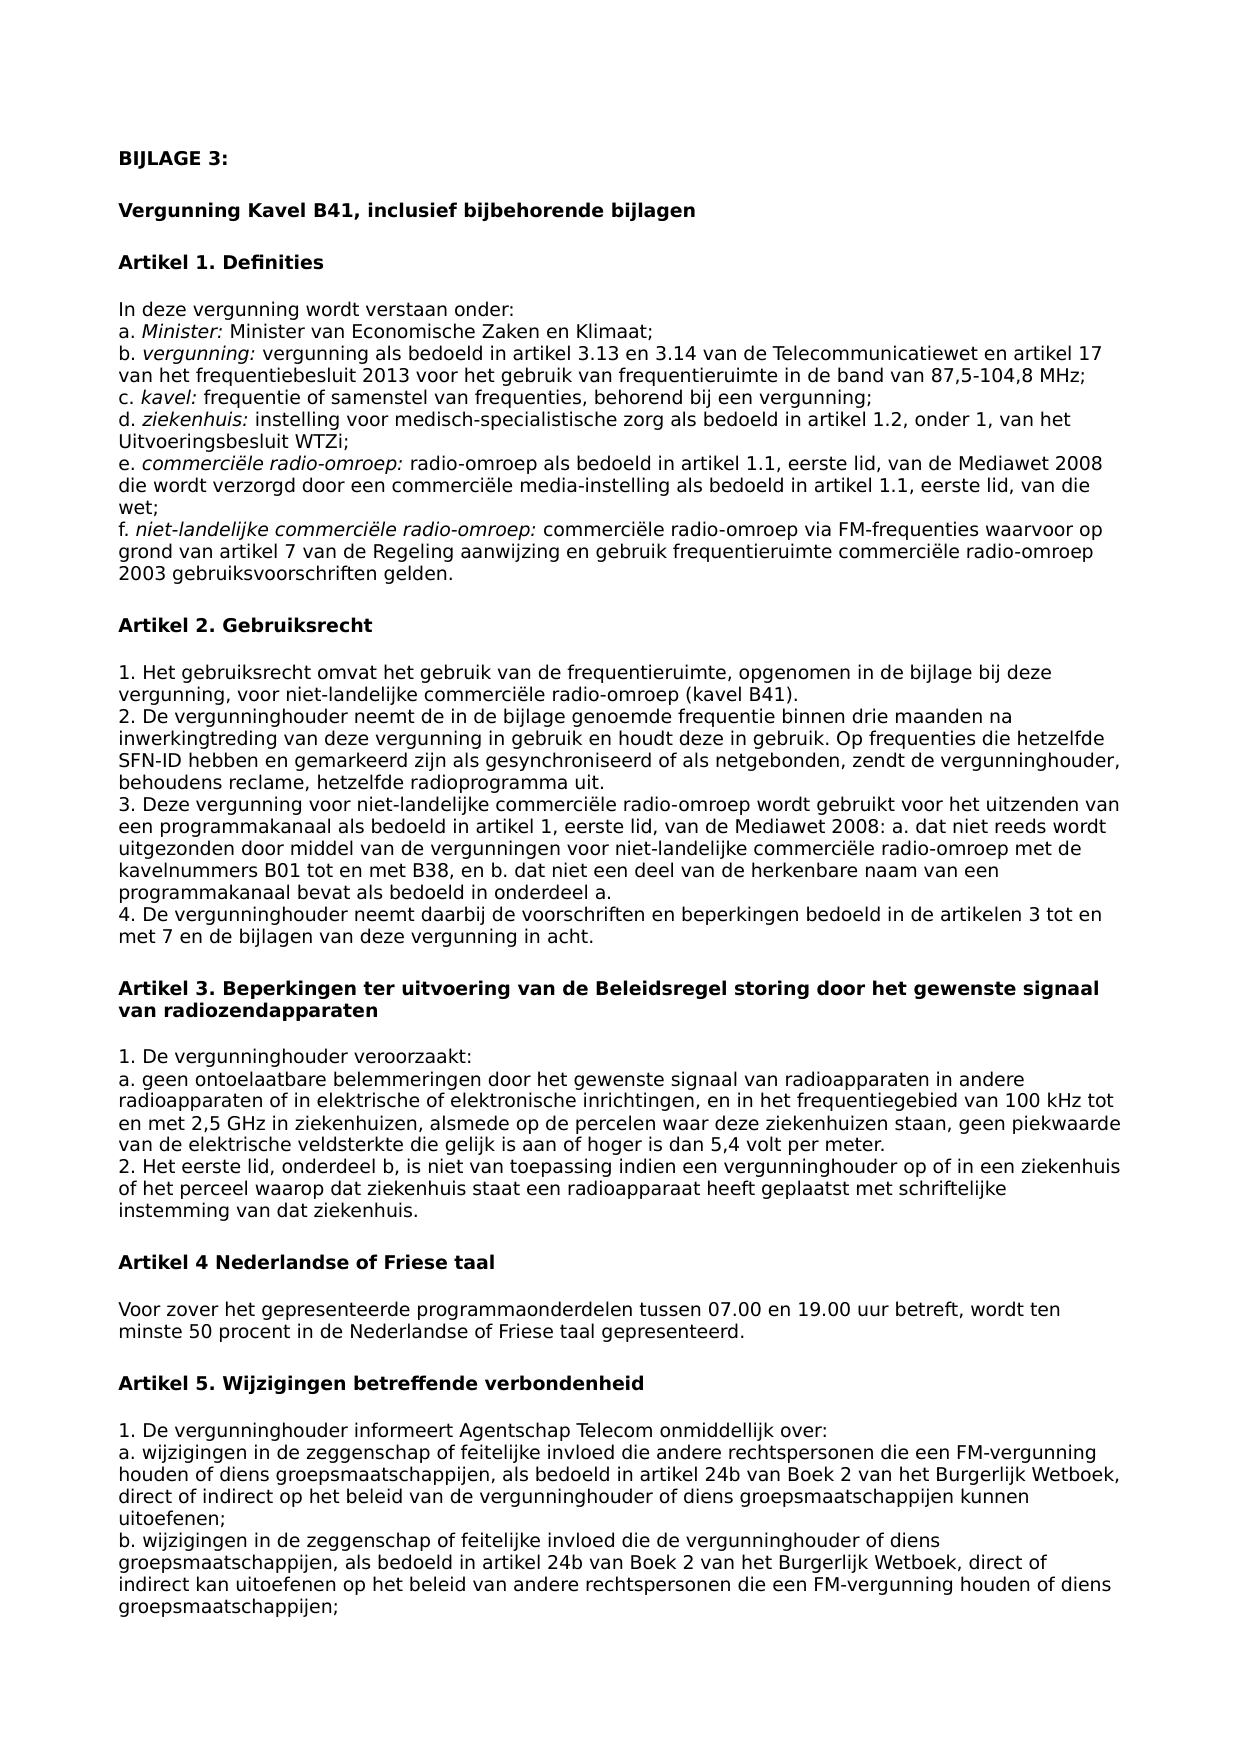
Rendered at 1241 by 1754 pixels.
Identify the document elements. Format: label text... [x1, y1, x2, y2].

subtitle Artikel 5. Wijzigingen betreffende verbondenheid [118, 1373, 1122, 1395]
text e. commerciële radio-omroep: radio-omroep als bedoeld in artikel 1.1, eerste lid, van de Mediawet 2008 die wordt verzorgd door een commerciële media-instelling als bedoeld in artikel 1.1, eerste lid, van die wet; [118, 453, 1122, 519]
subtitle Vergunning Kavel B41, inclusief bijbehorende bijlagen [118, 200, 1122, 222]
text 2. De vergunninghouder neemt de in de bijlage genoemde frequentie binnen drie maanden na inwerkingtreding van deze vergunning in gebruik en houdt deze in gebruik. Op frequenties die hetzelfde SFN-ID hebben en gemarkeerd zijn als gesynchroniseerd of als netgebonden, zendt de vergunninghouder, behoudens reclame, hetzelfde radioprogramma uit. [118, 706, 1122, 794]
text 4. De vergunninghouder neemt daarbij de voorschriften en beperkingen bedoeld in de artikelen 3 tot en met 7 en de bijlagen van deze vergunning in acht. [118, 903, 1122, 947]
text a. geen ontoelaatbare belemmeringen door het gewenste signaal van radioapparaten in andere radioapparaten of in elektrische of elektronische inrichtingen, en in het frequentiegebied van 100 kHz tot en met 2,5 GHz in ziekenhuizen, alsmede op de percelen waar deze ziekenhuizen staan, geen piekwaarde van de elektrische veldsterkte die gelijk is aan of hoger is dan 5,4 volt per meter. [118, 1068, 1122, 1156]
subtitle Artikel 4 Nederlandse of Friese taal [118, 1252, 1122, 1274]
text 2. Het eerste lid, onderdeel b, is niet van toepassing indien een vergunninghouder op of in een ziekenhuis of het perceel waarop dat ziekenhuis staat een radioapparaat heeft geplaatst met schriftelijke instemming van dat ziekenhuis. [118, 1156, 1122, 1222]
text 3. Deze vergunning voor niet-landelijke commerciële radio-omroep wordt gebruikt voor het uitzenden van een programmakanaal als bedoeld in artikel 1, eerste lid, van de Mediawet 2008: a. dat niet reeds wordt uitgezonden door middel van de vergunningen voor niet-landelijke commerciële radio-omroep met de kavelnummers B01 tot en met B38, en b. dat niet een deel van de herkenbare naam van een programmakanaal bevat als bedoeld in onderdeel a. [118, 794, 1122, 903]
text Voor zover het gepresenteerde programmaonderdelen tussen 07.00 en 19.00 uur betreft, wordt ten minste 50 procent in de Nederlandse of Friese taal gepresenteerd. [118, 1299, 1122, 1343]
text c. kavel: frequentie of samenstel van frequenties, behorend bij een vergunning; [118, 387, 1122, 409]
text 1. De vergunninghouder informeert Agentschap Telecom onmiddellijk over: [118, 1420, 1122, 1442]
text d. ziekenhuis: instelling voor medisch-specialistische zorg als bedoeld in artikel 1.2, onder 1, van het Uitvoeringsbesluit WTZi; [118, 409, 1122, 453]
text In deze vergunning wordt verstaan onder: [118, 299, 1122, 321]
text 1. De vergunninghouder veroorzaakt: [118, 1046, 1122, 1068]
text b. wijzigingen in de zeggenschap of feitelijke invloed die de vergunninghouder of diens groepsmaatschappijen, als bedoeld in artikel 24b van Boek 2 van het Burgerlijk Wetboek, direct of indirect kan uitoefenen op het beleid van andere rechtspersonen die een FM-vergunning houden of diens groepsmaatschappijen; [118, 1530, 1122, 1618]
subtitle Artikel 3. Beperkingen ter uitvoering van de Beleidsregel storing door het gewenste signaal van radiozendapparaten [118, 977, 1122, 1021]
text b. vergunning: vergunning als bedoeld in artikel 3.13 en 3.14 van de Telecommunicatiewet en artikel 17 van het frequentiebesluit 2013 voor het gebruik van frequentieruimte in de band van 87,5-104,8 MHz; [118, 343, 1122, 387]
subtitle Artikel 1. Definities [118, 252, 1122, 274]
subtitle Artikel 2. Gebruiksrecht [118, 615, 1122, 637]
text f. niet-landelijke commerciële radio-omroep: commerciële radio-omroep via FM-frequenties waarvoor op grond van artikel 7 van de Regeling aanwijzing en gebruik frequentieruimte commerciële radio-omroep 2003 gebruiksvoorschriften gelden. [118, 519, 1122, 585]
text a. Minister: Minister van Economische Zaken en Klimaat; [118, 321, 1122, 343]
text a. wijzigingen in de zeggenschap of feitelijke invloed die andere rechtspersonen die een FM-vergunning houden of diens groepsmaatschappijen, als bedoeld in artikel 24b van Boek 2 van het Burgerlijk Wetboek, direct of indirect op het beleid van de vergunninghouder of diens groepsmaatschappijen kunnen uitoefenen; [118, 1442, 1122, 1530]
text 1. Het gebruiksrecht omvat het gebruik van de frequentieruimte, opgenomen in de bijlage bij deze vergunning, voor niet-landelijke commerciële radio-omroep (kavel B41). [118, 662, 1122, 706]
subtitle BIJLAGE 3: [118, 148, 1122, 170]
